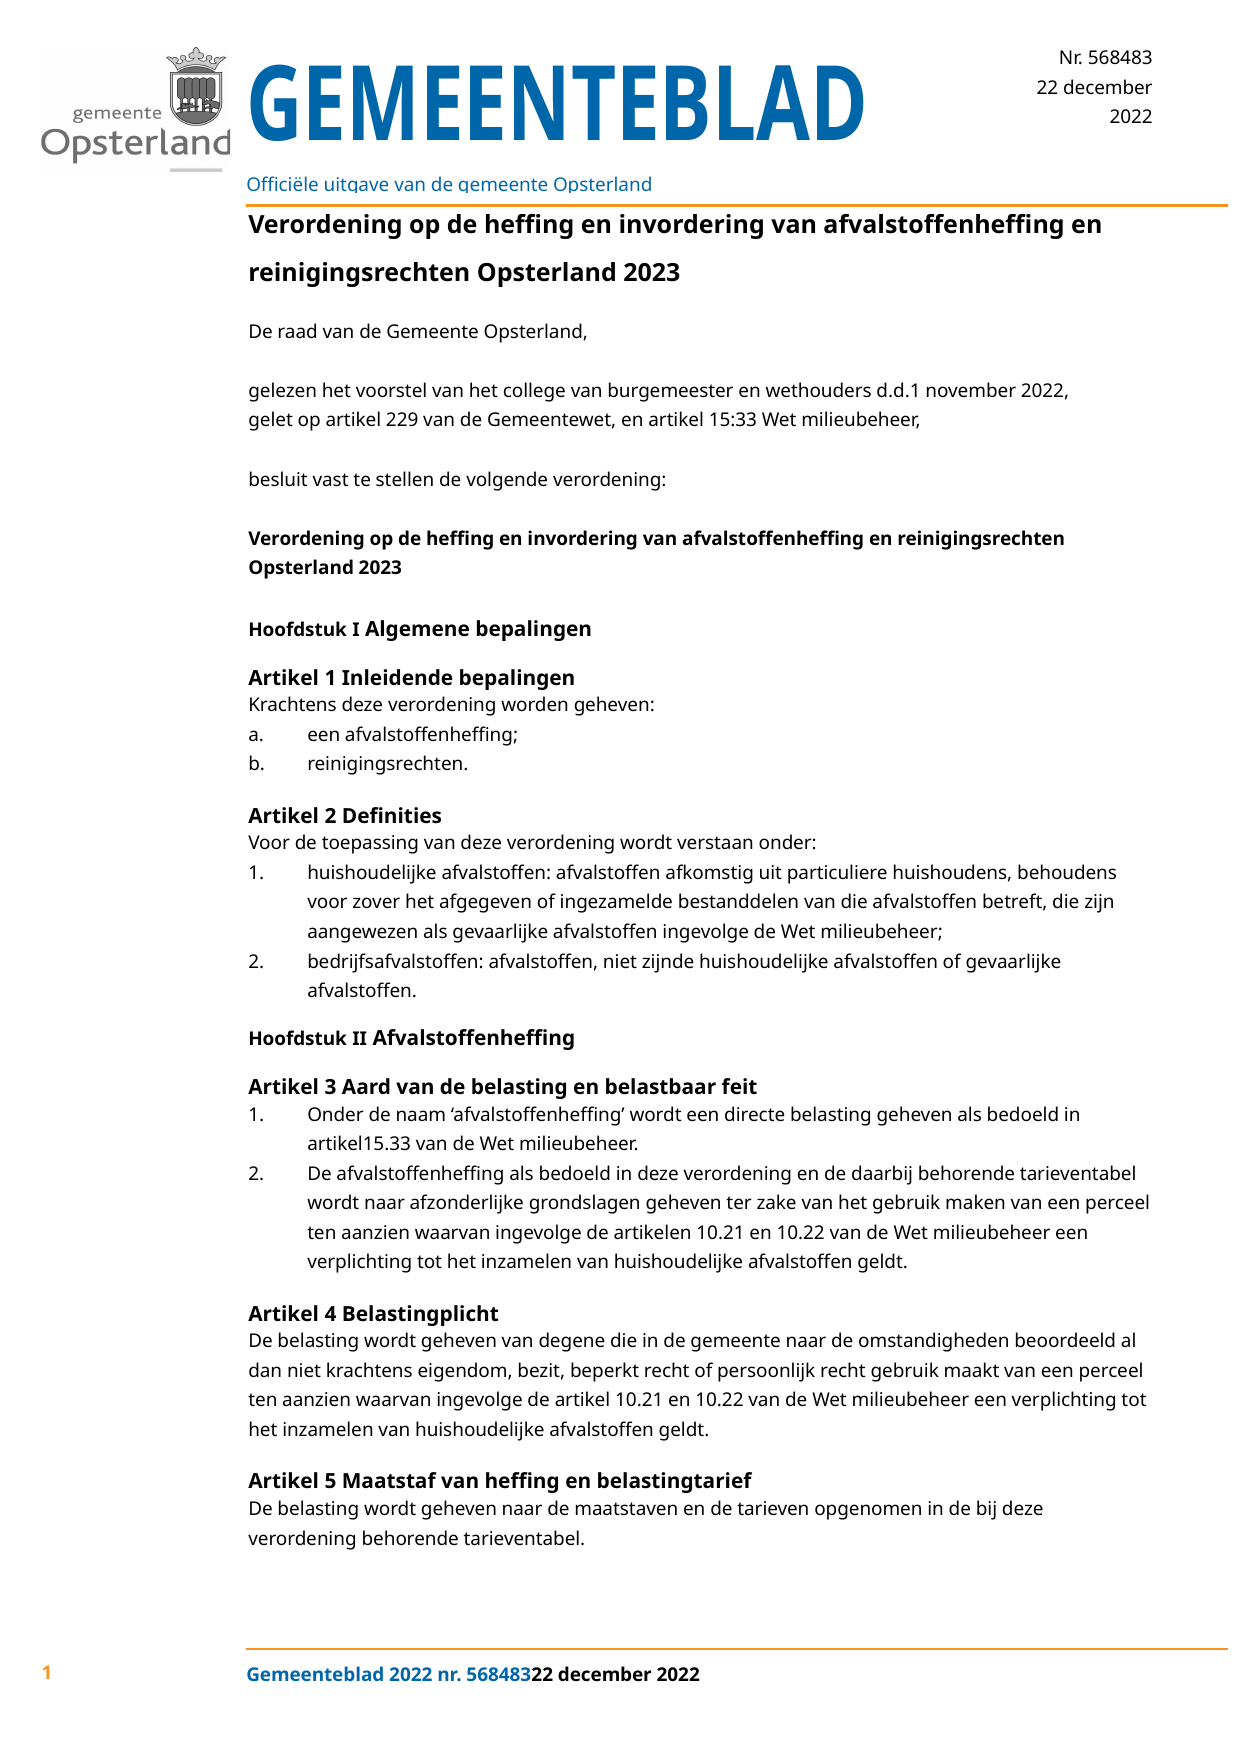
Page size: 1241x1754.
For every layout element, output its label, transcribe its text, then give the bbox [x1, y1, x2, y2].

text Voor de toepassing van deze verordening wordt verstaan onder: [248, 829, 1152, 855]
text De belasting wordt geheven naar de maatstaven en de tarieven opgenomen in de bij deze verordening behorende tarieventabel. [248, 1495, 1152, 1550]
text Artikel 4 Belastingplicht [248, 1299, 1152, 1327]
text De raad van de Gemeente Opsterland, [248, 318, 1152, 344]
text De belasting wordt geheven van degene die in de gemeente naar de omstandigheden beoordeeld al dan niet krachtens eigendom, bezit, beperkt recht of persoonlijk recht gebruik maakt van een perceel ten aanzien waarvan ingevolge de artikel 10.21 en 10.22 van de Wet milieubeheer een verplichting tot het inzamelen van huishoudelijke afvalstoffen geldt. [248, 1327, 1152, 1442]
list huishoudelijke afvalstoffen: afvalstoffen afkomstig uit particuliere huishoudens, behoudens voor zover het afgegeven of ingezamelde bestanddelen van die afvalstoffen betreft, die zijn aangewezen als gevaarlijke afvalstoffen ingevolge de Wet milieubeheer; [248, 859, 1152, 944]
text Verordening op de heffing en invordering van afvalstoffenheffing en reinigingsrechten Opsterland 2023 [248, 525, 1152, 580]
list bedrijfsafvalstoffen: afvalstoffen, niet zijnde huishoudelijke afvalstoffen of gevaarlijke afvalstoffen. [248, 948, 1152, 1003]
text Artikel 3 Aard van de belasting en belastbaar feit [248, 1072, 1152, 1101]
text Hoofdstuk II Afvalstoffenheffing [248, 1023, 1152, 1051]
text gelet op artikel 229 van de Gemeentewet, en artikel 15:33 Wet milieubeheer, [248, 407, 1152, 432]
list Onder de naam ‘afvalstoffenheffing’ wordt een directe belasting geheven als bedoeld in artikel15.33 van de Wet milieubeheer. [248, 1101, 1152, 1156]
list reinigingsrechten. [248, 751, 1152, 776]
text Artikel 2 Definities [248, 801, 1152, 829]
text gelezen het voorstel van het college van burgemeester en wethouders d.d.1 november 2022, [248, 377, 1152, 403]
list De afvalstoffenheffing als bedoeld in deze verordening en de daarbij behorende tarieventabel wordt naar afzonderlijke grondslagen geheven ter zake van het gebruik maken van een perceel ten aanzien waarvan ingevolge de artikelen 10.21 en 10.22 van de Wet milieubeheer een verplichting tot het inzamelen van huishoudelijke afvalstoffen geldt. [248, 1160, 1152, 1274]
text besluit vast te stellen de volgende verordening: [248, 466, 1152, 492]
text Hoofdstuk I Algemene bepalingen [248, 614, 1152, 642]
list een afvalstoffenheffing; [248, 721, 1152, 747]
text Artikel 5 Maatstaf van heffing en belastingtarief [248, 1467, 1152, 1495]
text Krachtens deze verordening worden geheven: [248, 691, 1152, 717]
picture [41, 47, 231, 172]
text Artikel 1 Inleidende bepalingen [248, 663, 1152, 691]
text Verordening op de heffing en invordering van afvalstoffenheffing en reinigingsrechten Opsterland 2023 [248, 207, 1152, 288]
